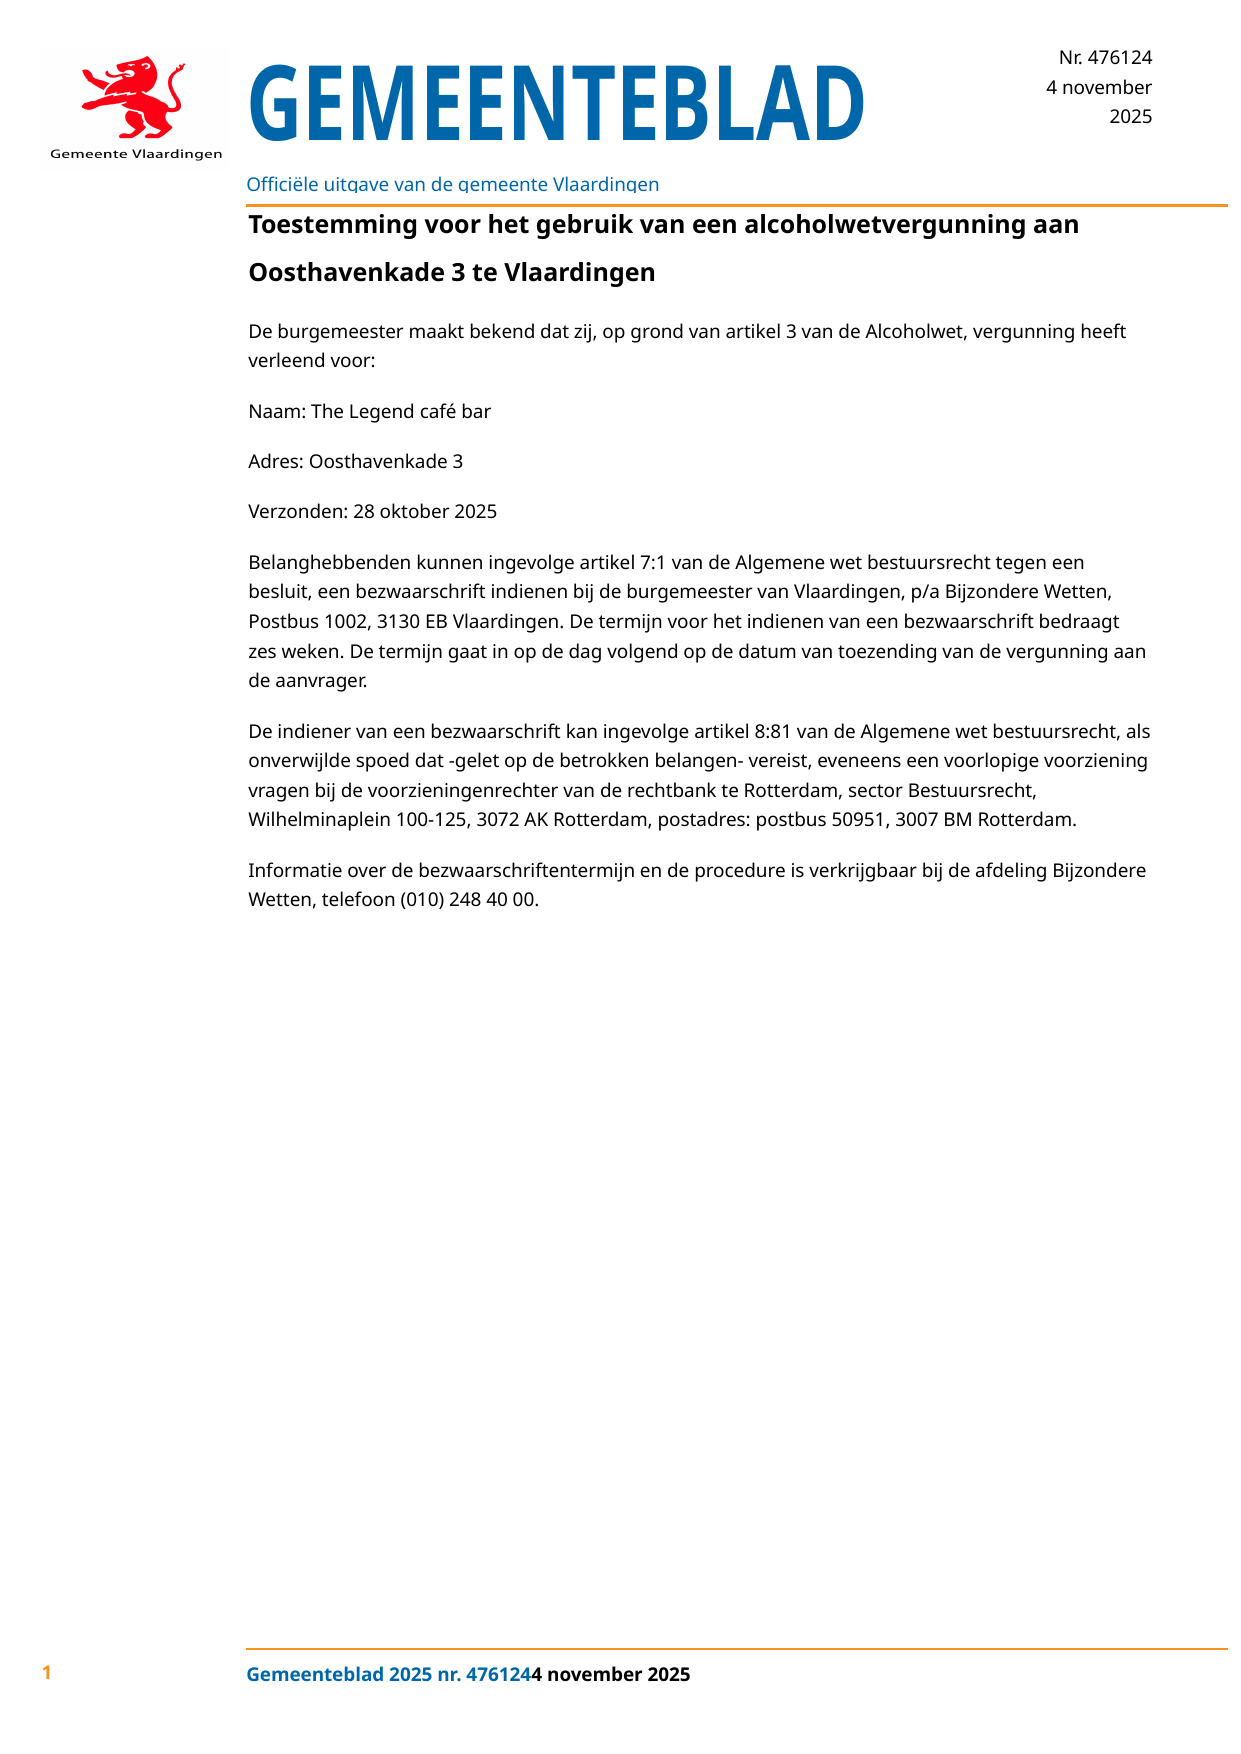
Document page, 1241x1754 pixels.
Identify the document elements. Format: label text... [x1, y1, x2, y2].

text Adres: Oosthavenkade 3 [248, 448, 1152, 474]
text Verzonden: 28 oktober 2025 [248, 499, 1152, 524]
text Informatie over de bezwaarschriftentermijn en de procedure is verkrijgbaar bij de afdeling Bijzondere Wetten, telefoon (010) 248 40 00. [248, 857, 1152, 912]
text Naam: The Legend café bar [248, 398, 1152, 424]
text De burgemeester maakt bekend dat zij, op grond van artikel 3 van de Alcoholwet, vergunning heeft verleend voor: [248, 318, 1152, 373]
picture [41, 47, 231, 172]
text Toestemming voor het gebruik van een alcoholwetvergunning aan Oosthavenkade 3 te Vlaardingen [248, 207, 1152, 288]
text De indiener van een bezwaarschrift kan ingevolge artikel 8:81 van de Algemene wet bestuursrecht, als onverwijlde spoed dat -gelet op de betrokken belangen- vereist, eveneens een voorlopige voorziening vragen bij de voorzieningenrechter van de rechtbank te Rotterdam, sector Bestuursrecht, Wilhelminaplein 100-125, 3072 AK Rotterdam, postadres: postbus 50951, 3007 BM Rotterdam. [248, 718, 1152, 832]
text Belanghebbenden kunnen ingevolge artikel 7:1 van de Algemene wet bestuursrecht tegen een besluit, een bezwaarschrift indienen bij de burgemeester van Vlaardingen, p/a Bijzondere Wetten, Postbus 1002, 3130 EB Vlaardingen. De termijn voor het indienen van een bezwaarschrift bedraagt zes weken. De termijn gaat in op de dag volgend op de datum van toezending van de vergunning aan de aanvrager. [248, 549, 1152, 693]
